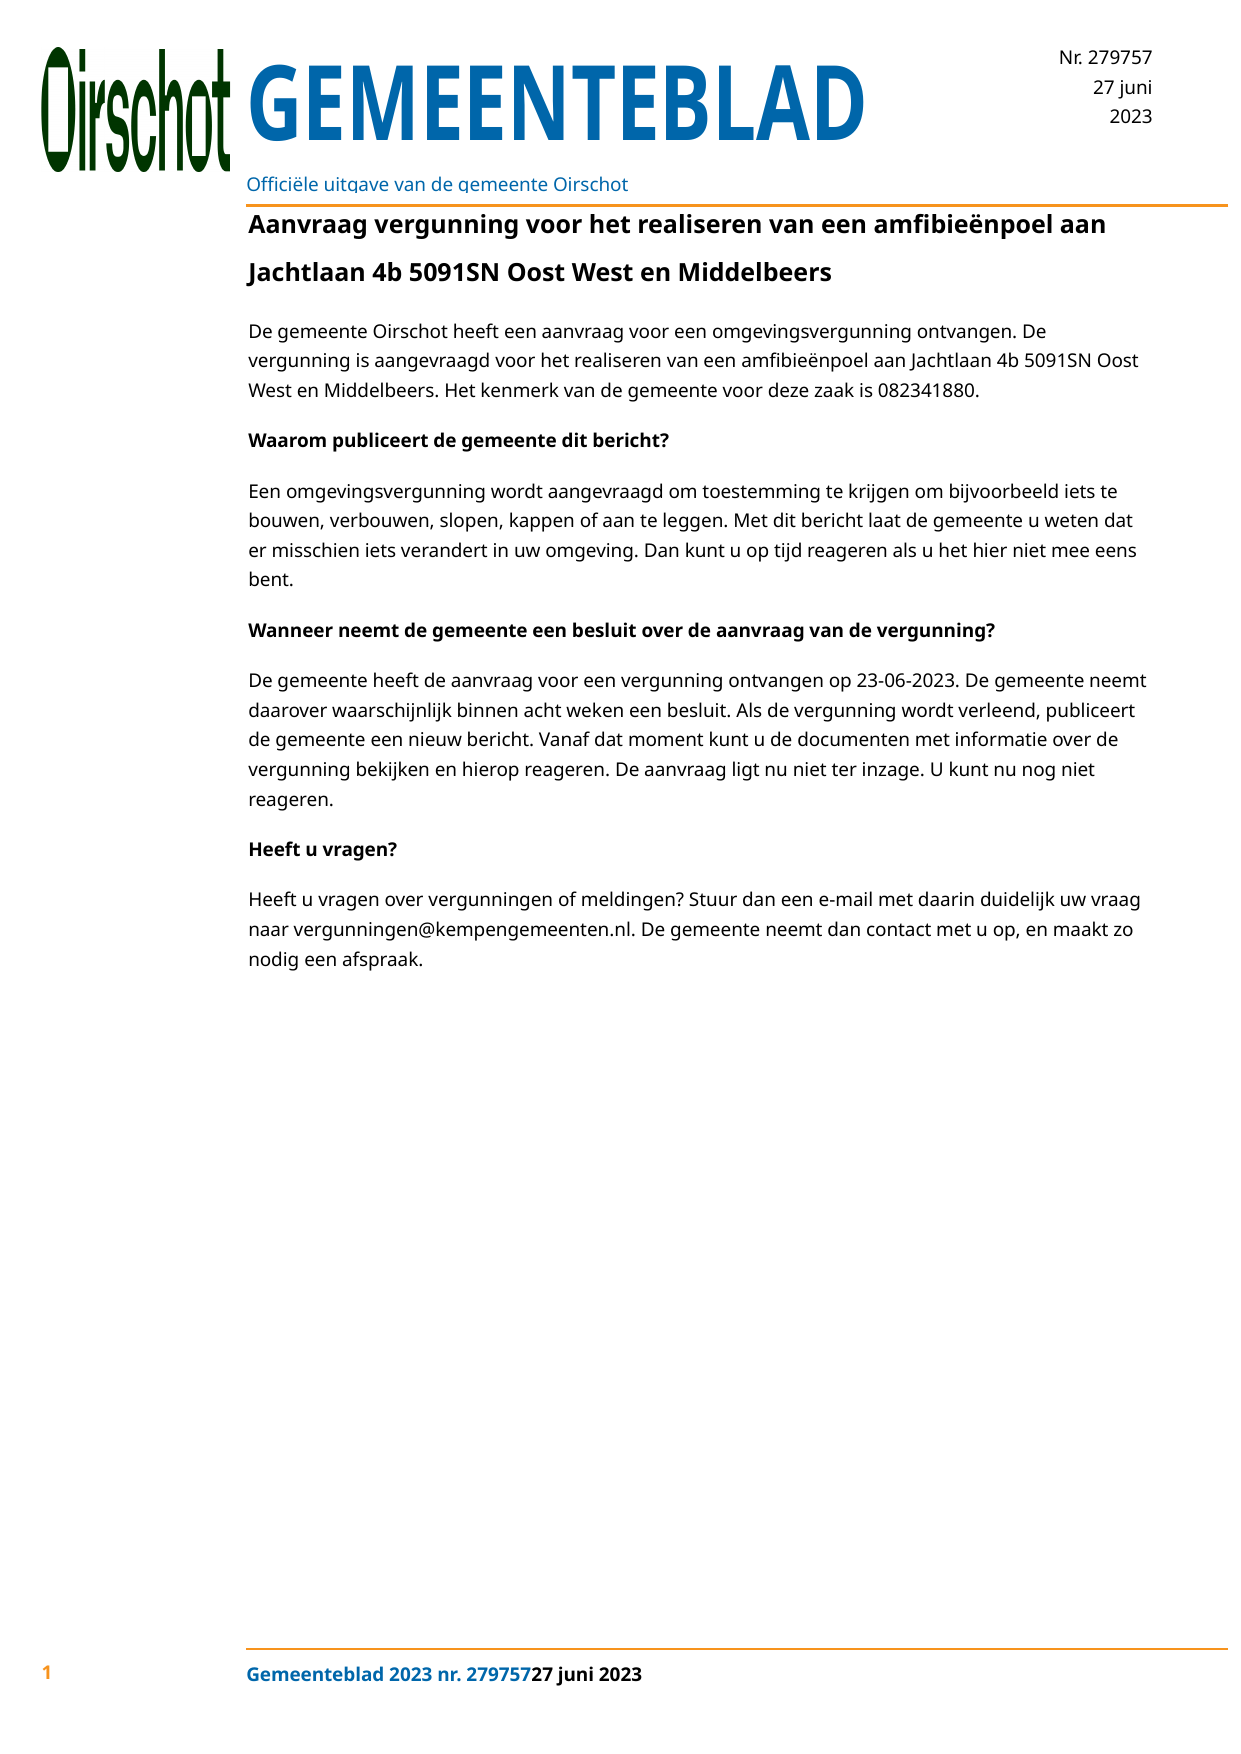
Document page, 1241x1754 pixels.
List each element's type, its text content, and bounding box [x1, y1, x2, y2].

text Wanneer neemt de gemeente een besluit over de aanvraag van de vergunning? [248, 617, 1152, 643]
text De gemeente heeft de aanvraag voor een vergunning ontvangen op 23-06-2023. De gemeente neemt daarover waarschijnlijk binnen acht weken een besluit. Als de vergunning wordt verleend, publiceert de gemeente een nieuw bericht. Vanaf dat moment kunt u de documenten met informatie over de vergunning bekijken en hierop reageren. De aanvraag ligt nu niet ter inzage. U kunt nu nog niet reageren. [248, 667, 1152, 812]
text De gemeente Oirschot heeft een aanvraag voor een omgevingsvergunning ontvangen. De vergunning is aangevraagd voor het realiseren van een amfibieënpoel aan Jachtlaan 4b 5091SN Oost West en Middelbeers. Het kenmerk van de gemeente voor deze zaak is 082341880. [248, 318, 1152, 403]
text Waarom publiceert de gemeente dit bericht? [248, 427, 1152, 453]
text Heeft u vragen over vergunningen of meldingen? Stuur dan een e-mail met daarin duidelijk uw vraag naar vergunningen@kempengemeenten.nl. De gemeente neemt dan contact met u op, en maakt zo nodig een afspraak. [248, 887, 1152, 972]
text Heeft u vragen? [248, 836, 1152, 862]
picture [41, 47, 231, 172]
text Een omgevingsvergunning wordt aangevraagd om toestemming te krijgen om bijvoorbeeld iets te bouwen, verbouwen, slopen, kappen of aan te leggen. Met dit bericht laat de gemeente u weten dat er misschien iets verandert in uw omgeving. Dan kunt u op tijd reageren als u het hier niet mee eens bent. [248, 478, 1152, 592]
text Aanvraag vergunning voor het realiseren van een amfibieënpoel aan Jachtlaan 4b 5091SN Oost West en Middelbeers [248, 207, 1152, 288]
